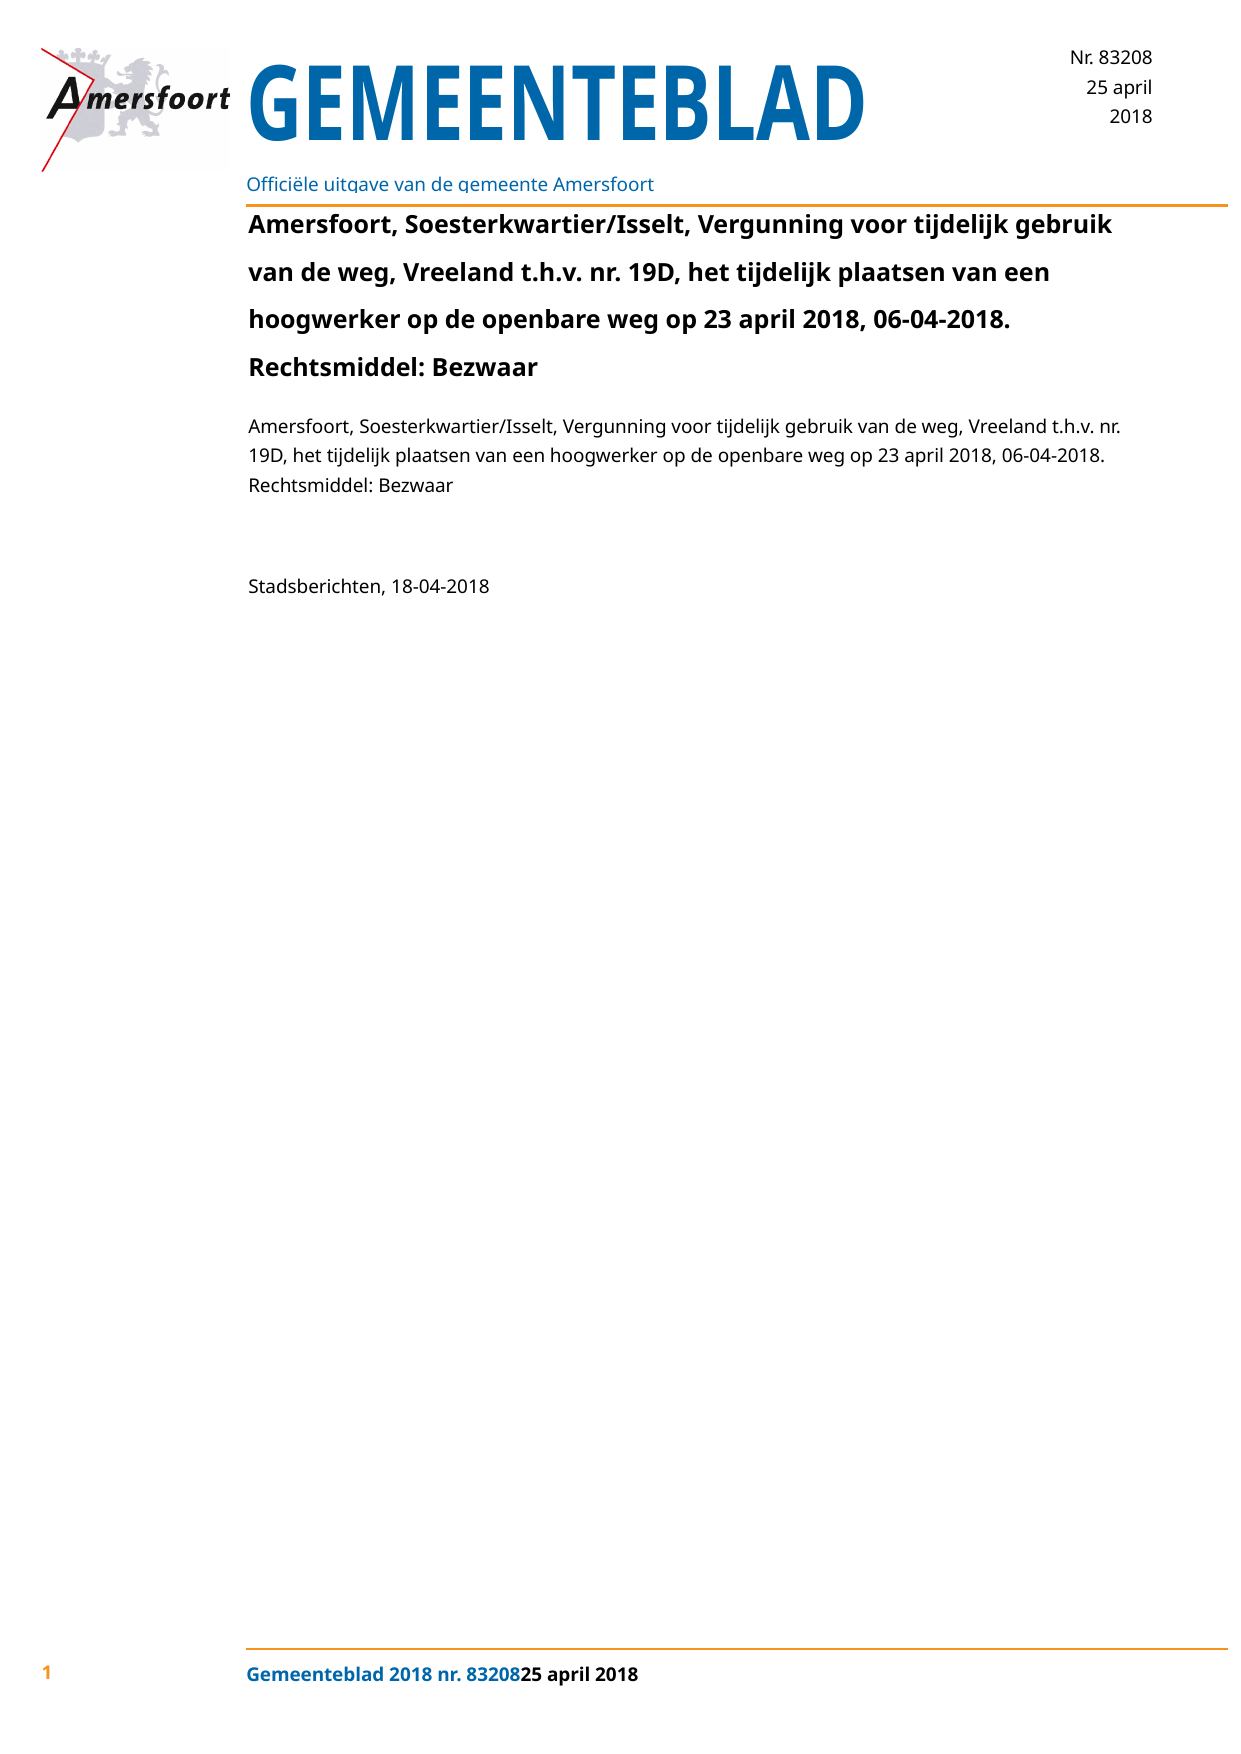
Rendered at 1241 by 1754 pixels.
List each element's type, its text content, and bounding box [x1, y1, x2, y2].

text Amersfoort, Soesterkwartier/Isselt, Vergunning voor tijdelijk gebruik van de weg, Vreeland t.h.v. nr. 19D, het tijdelijk plaatsen van een hoogwerker op de openbare weg op 23 april 2018, 06-04-2018. Rechtsmiddel: Bezwaar [248, 207, 1152, 384]
text Stadsberichten, 18-04-2018 [248, 573, 1152, 599]
text Amersfoort, Soesterkwartier/Isselt, Vergunning voor tijdelijk gebruik van de weg, Vreeland t.h.v. nr. 19D, het tijdelijk plaatsen van een hoogwerker op de openbare weg op 23 april 2018, 06-04-2018. Rechtsmiddel: Bezwaar [248, 413, 1152, 498]
picture [41, 47, 231, 172]
